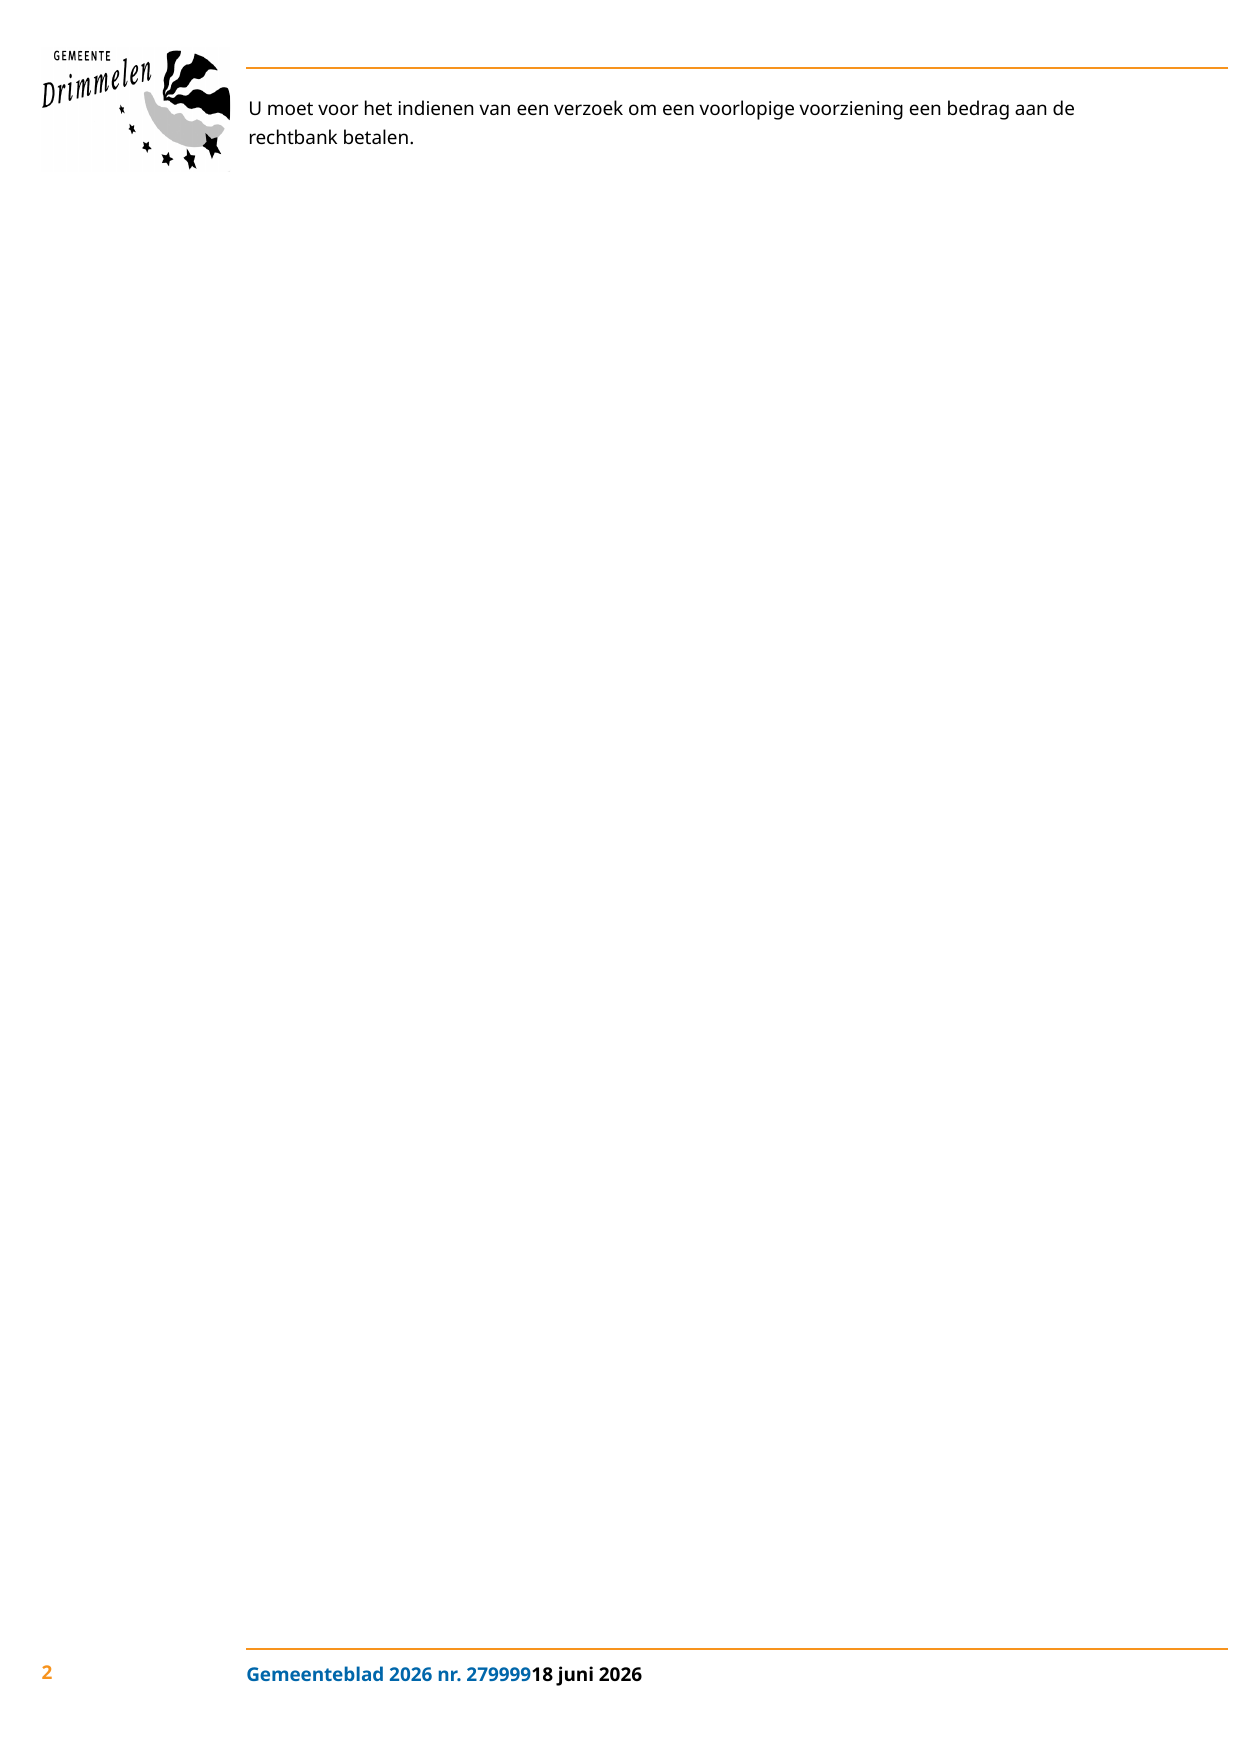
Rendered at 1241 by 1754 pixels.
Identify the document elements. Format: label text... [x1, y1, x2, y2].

text U moet voor het indienen van een verzoek om een voorlopige voorziening een bedrag aan de rechtbank betalen. [248, 95, 1152, 150]
picture [41, 47, 231, 172]
